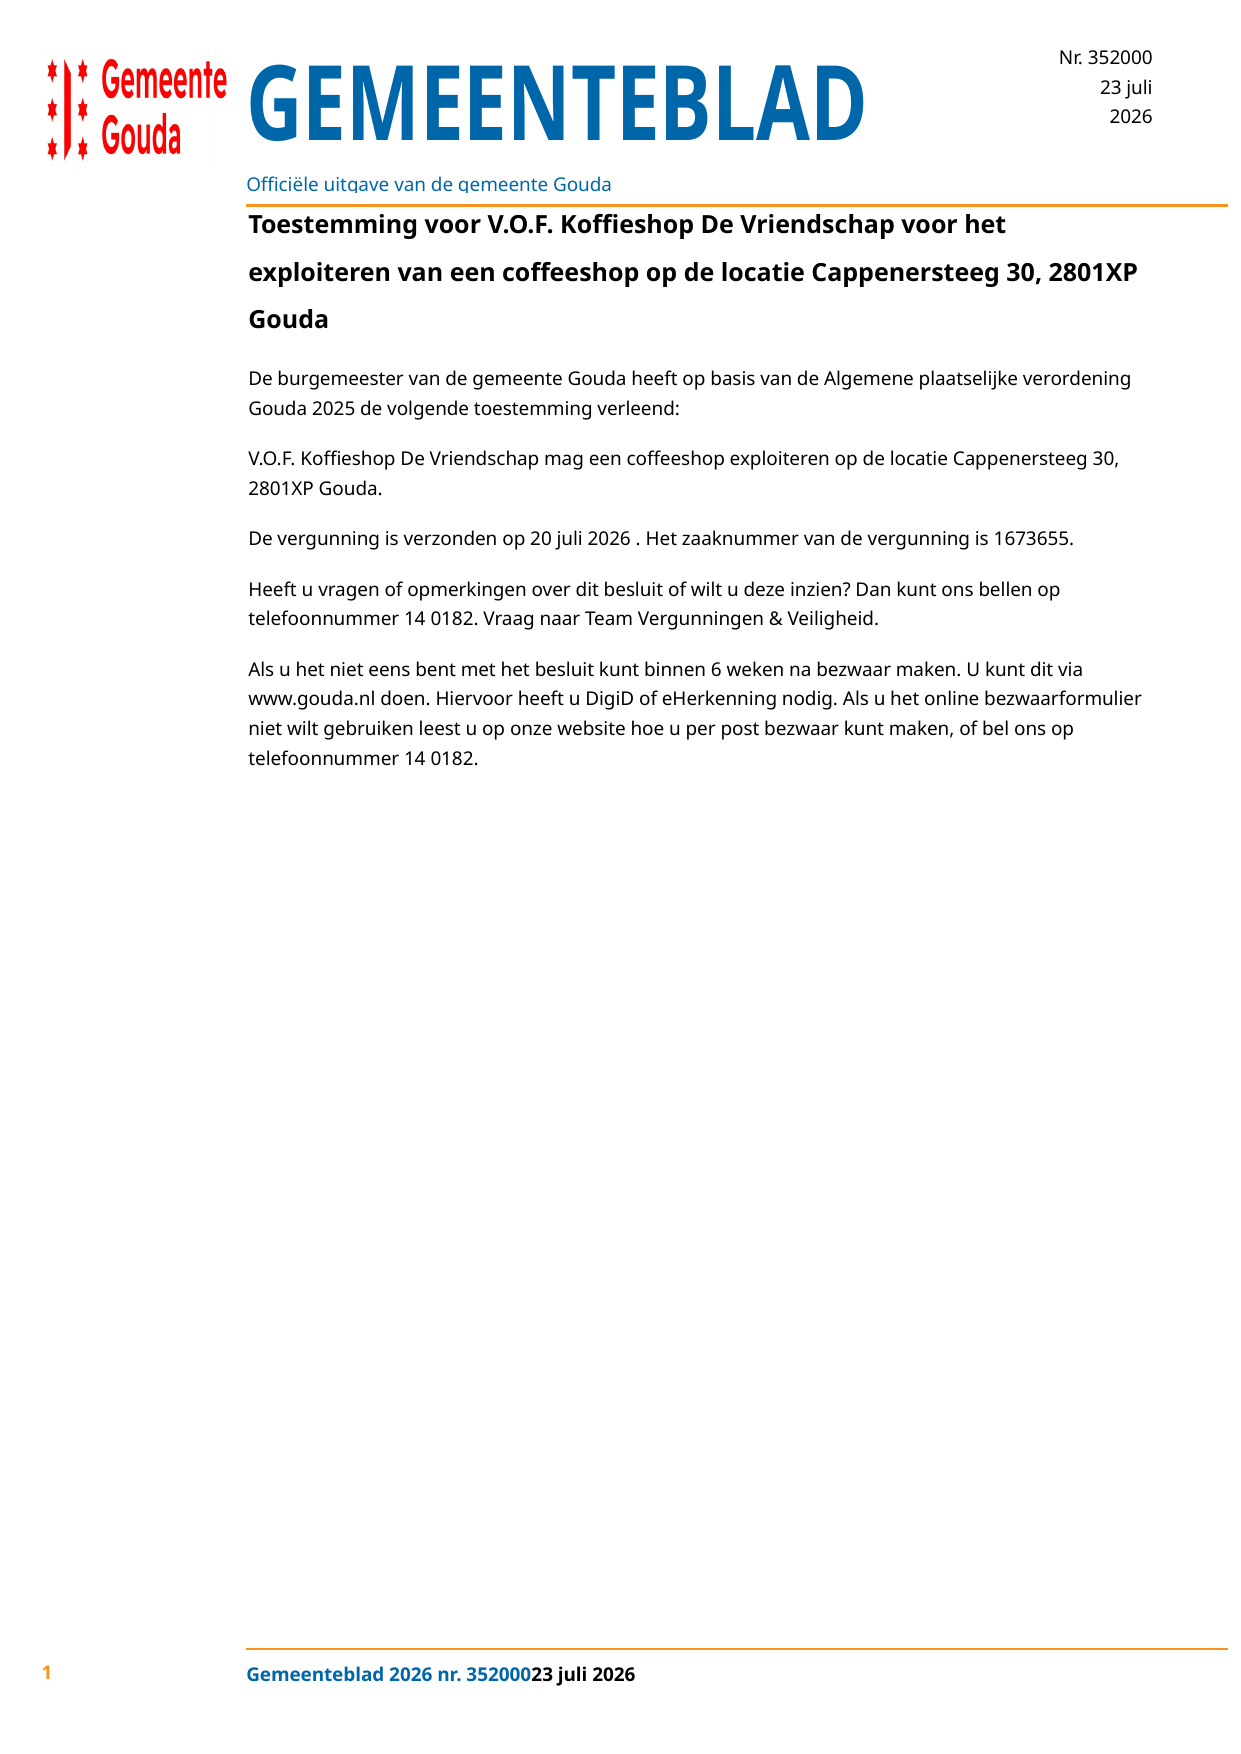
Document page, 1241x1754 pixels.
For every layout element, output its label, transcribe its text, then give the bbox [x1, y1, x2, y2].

text Als u het niet eens bent met het besluit kunt binnen 6 weken na bezwaar maken. U kunt dit via www.gouda.nl doen. Hiervoor heeft u DigiD of eHerkenning nodig. Als u het online bezwaarformulier niet wilt gebruiken leest u op onze website hoe u per post bezwaar kunt maken, of bel ons op telefoonnummer 14 0182. [248, 656, 1152, 770]
text V.O.F. Koffieshop De Vriendschap mag een coffeeshop exploiteren op de locatie Cappenersteeg 30, 2801XP Gouda. [248, 446, 1152, 501]
picture [41, 47, 231, 172]
text De vergunning is verzonden op 20 juli 2026 . Het zaaknummer van de vergunning is 1673655. [248, 526, 1152, 551]
text Toestemming voor V.O.F. Koffieshop De Vriendschap voor het exploiteren van een coffeeshop op de locatie Cappenersteeg 30, 2801XP Gouda [248, 207, 1152, 336]
text Heeft u vragen of opmerkingen over dit besluit of wilt u deze inzien? Dan kunt ons bellen op telefoonnummer 14 0182. Vraag naar Team Vergunningen & Veiligheid. [248, 576, 1152, 631]
text De burgemeester van de gemeente Gouda heeft op basis van de Algemene plaatselijke verordening Gouda 2025 de volgende toestemming verleend: [248, 366, 1152, 421]
